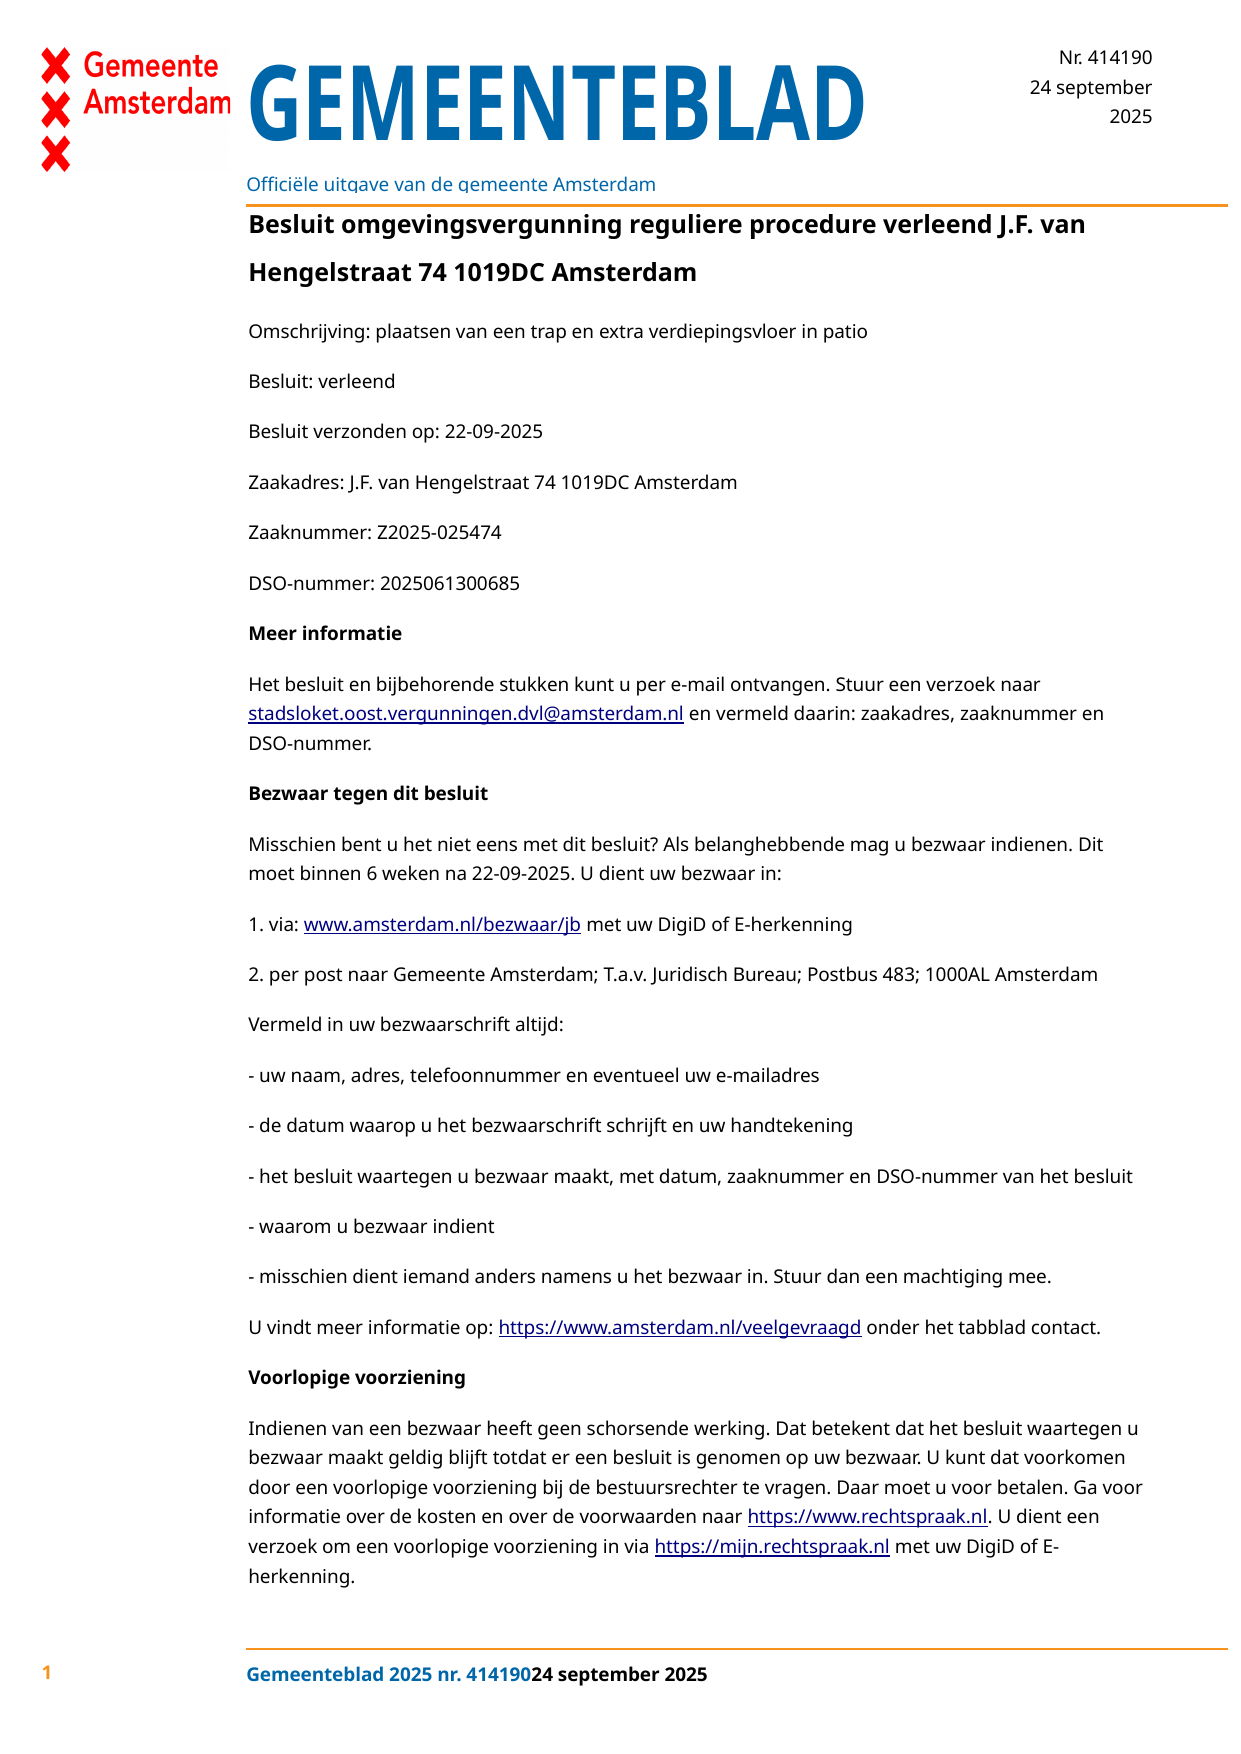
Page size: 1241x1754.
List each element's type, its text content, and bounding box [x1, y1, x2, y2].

text 2. per post naar Gemeente Amsterdam; T.a.v. Juridisch Bureau; Postbus 483; 1000AL Amsterdam [248, 961, 1152, 987]
text 1. via: www.amsterdam.nl/bezwaar/jb met uw DigiD of E-herkenning [248, 911, 1152, 937]
text - de datum waarop u het bezwaarschrift schrijft en uw handtekening [248, 1112, 1152, 1138]
text - uw naam, adres, telefoonnummer en eventueel uw e-mailadres [248, 1062, 1152, 1088]
text - het besluit waartegen u bezwaar maakt, met datum, zaaknummer en DSO-nummer van het besluit [248, 1163, 1152, 1189]
text Zaaknummer: Z2025-025474 [248, 519, 1152, 545]
text Zaakadres: J.F. van Hengelstraat 74 1019DC Amsterdam [248, 469, 1152, 495]
text Besluit omgevingsvergunning reguliere procedure verleend J.F. van Hengelstraat 74 1019DC Amsterdam [248, 207, 1152, 288]
text Het besluit en bijbehorende stukken kunt u per e-mail ontvangen. Stuur een verzoek naar stadsloket.oost.vergunningen.dvl@amsterdam.nl en vermeld daarin: zaakadres, zaaknummer en DSO-nummer. [248, 671, 1152, 756]
picture [41, 47, 231, 172]
text Indienen van een bezwaar heeft geen schorsende werking. Dat betekent dat het besluit waartegen u bezwaar maakt geldig blijft totdat er een besluit is genomen op uw bezwaar. U kunt dat voorkomen door een voorlopige voorziening bij de bestuursrechter te vragen. Daar moet u voor betalen. Ga voor informatie over de kosten en over de voorwaarden naar https://www.rechtspraak.nl. U dient een verzoek om een voorlopige voorziening in via https://mijn.rechtspraak.nl met uw DigiD of E-herkenning. [248, 1415, 1152, 1589]
text Besluit: verleend [248, 368, 1152, 394]
text Vermeld in uw bezwaarschrift altijd: [248, 1012, 1152, 1037]
text - misschien dient iemand anders namens u het bezwaar in. Stuur dan een machtiging mee. [248, 1264, 1152, 1289]
text Misschien bent u het niet eens met dit besluit? Als belanghebbende mag u bezwaar indienen. Dit moet binnen 6 weken na 22-09-2025. U dient uw bezwaar in: [248, 831, 1152, 886]
text Meer informatie [248, 620, 1152, 646]
text Voorlopige voorziening [248, 1364, 1152, 1390]
text Omschrijving: plaatsen van een trap en extra verdiepingsvloer in patio [248, 318, 1152, 344]
text DSO-nummer: 2025061300685 [248, 570, 1152, 596]
text Bezwaar tegen dit besluit [248, 780, 1152, 806]
text - waarom u bezwaar indient [248, 1213, 1152, 1239]
text U vindt meer informatie op: https://www.amsterdam.nl/veelgevraagd onder het tabblad contact. [248, 1314, 1152, 1340]
text Besluit verzonden op: 22-09-2025 [248, 419, 1152, 444]
